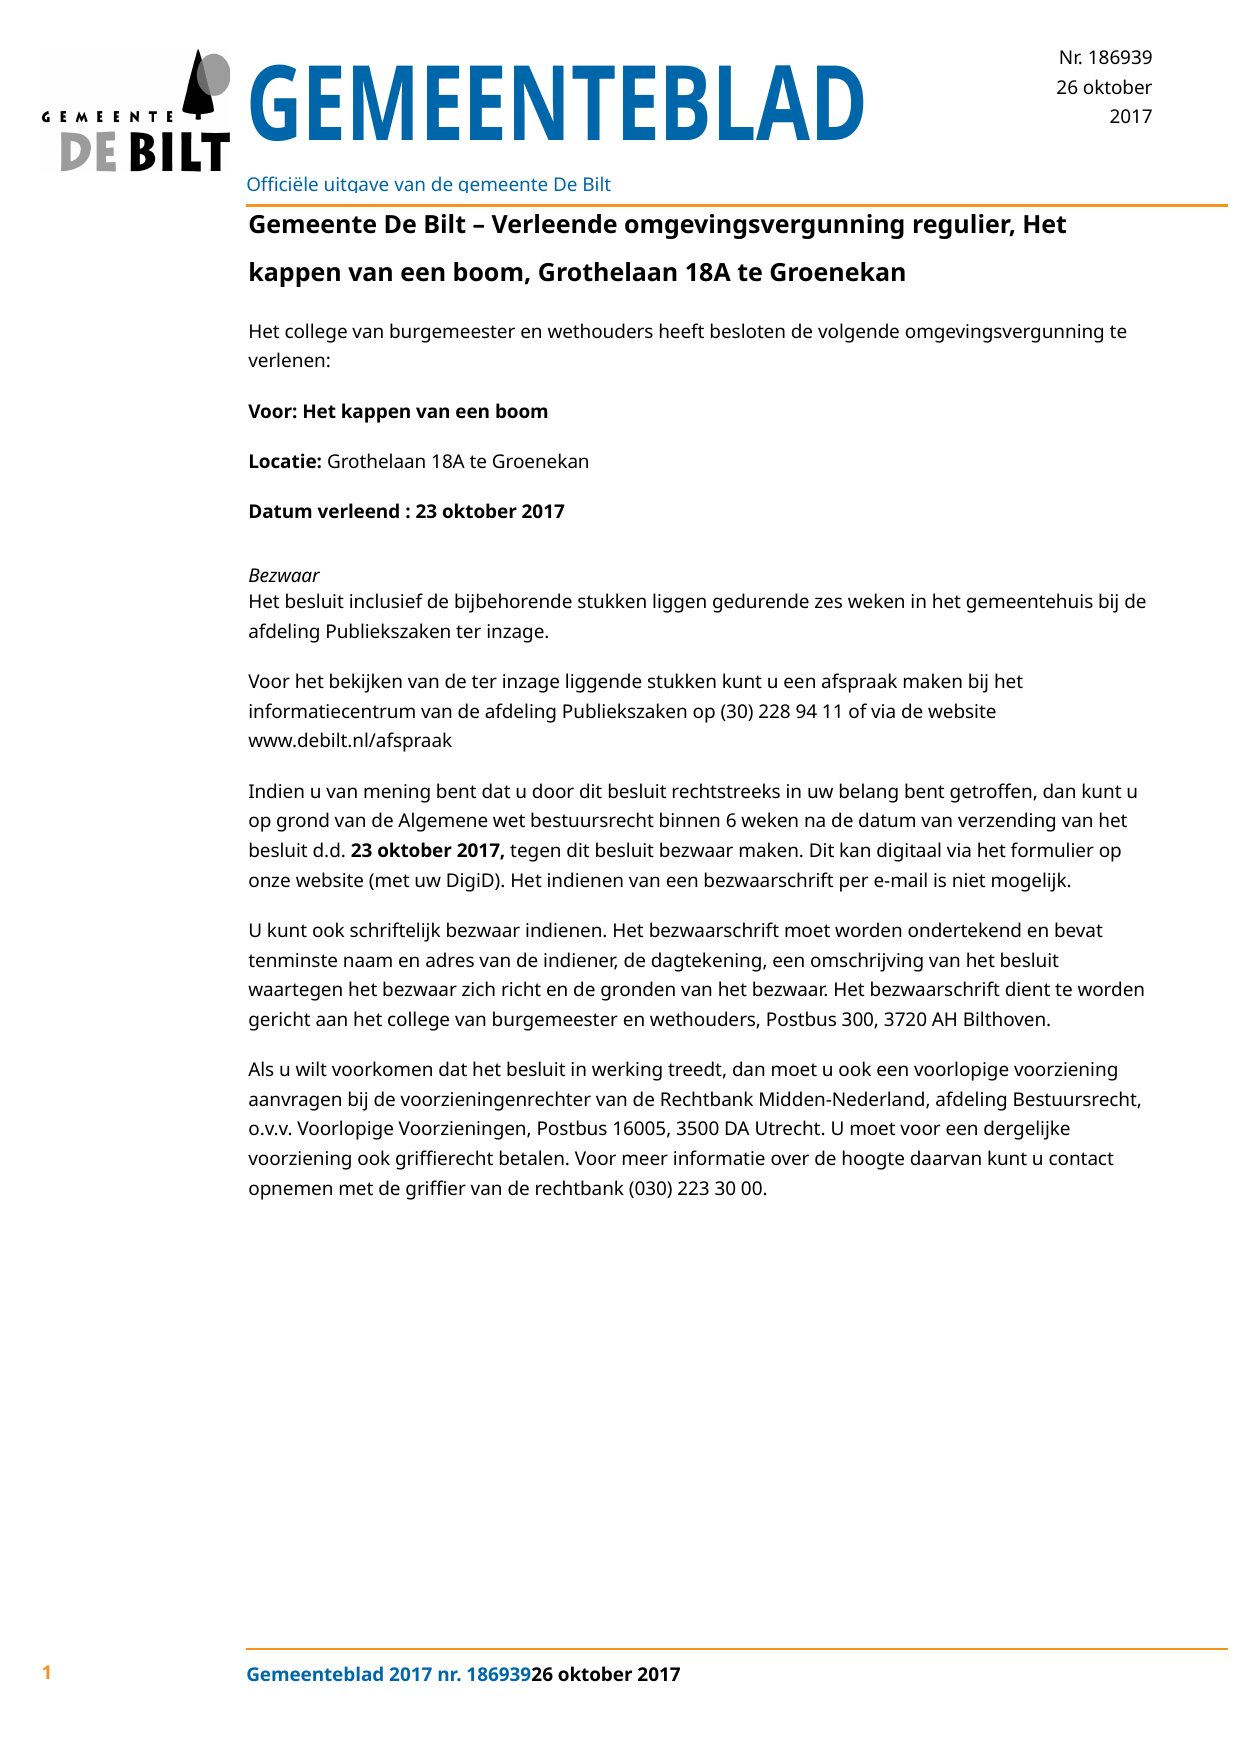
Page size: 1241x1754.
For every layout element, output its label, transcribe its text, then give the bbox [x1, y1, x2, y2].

text Datum verleend : 23 oktober 2017 [248, 499, 1152, 524]
text Het besluit inclusief de bijbehorende stukken liggen gedurende zes weken in het gemeentehuis bij de afdeling Publiekszaken ter inzage. [248, 588, 1152, 644]
text Voor: Het kappen van een boom [248, 398, 1152, 424]
text Gemeente De Bilt – Verleende omgevingsvergunning regulier, Het kappen van een boom, Grothelaan 18A te Groenekan [248, 207, 1152, 288]
text Voor het bekijken van de ter inzage liggende stukken kunt u een afspraak maken bij het informatiecentrum van de afdeling Publiekszaken op (30) 228 94 11 of via de website www.debilt.nl/afspraak [248, 668, 1152, 753]
text Indien u van mening bent dat u door dit besluit rechtstreeks in uw belang bent getroffen, dan kunt u op grond van de Algemene wet bestuursrecht binnen 6 weken na de datum van verzending van het besluit d.d. 23 oktober 2017, tegen dit besluit bezwaar maken. Dit kan digitaal via het formulier op onze website (met uw DigiD). Het indienen van een bezwaarschrift per e-mail is niet mogelijk. [248, 778, 1152, 892]
text Bezwaar [248, 563, 1152, 588]
picture [41, 47, 231, 172]
text Het college van burgemeester en wethouders heeft besloten de volgende omgevingsvergunning te verlenen: [248, 318, 1152, 373]
text Als u wilt voorkomen dat het besluit in werking treedt, dan moet u ook een voorlopige voorziening aanvragen bij de voorzieningenrechter van de Rechtbank Midden-Nederland, afdeling Bestuursrecht, o.v.v. Voorlopige Voorzieningen, Postbus 16005, 3500 DA Utrecht. U moet voor een dergelijke voorziening ook griffierecht betalen. Voor meer informatie over de hoogte daarvan kunt u contact opnemen met de griffier van de rechtbank (030) 223 30 00. [248, 1056, 1152, 1200]
text U kunt ook schriftelijk bezwaar indienen. Het bezwaarschrift moet worden ondertekend en bevat tenminste naam en adres van de indiener, de dagtekening, een omschrijving van het besluit waartegen het bezwaar zich richt en de gronden van het bezwaar. Het bezwaarschrift dient te worden gericht aan het college van burgemeester en wethouders, Postbus 300, 3720 AH Bilthoven. [248, 917, 1152, 1032]
text Locatie: Grothelaan 18A te Groenekan [248, 448, 1152, 474]
